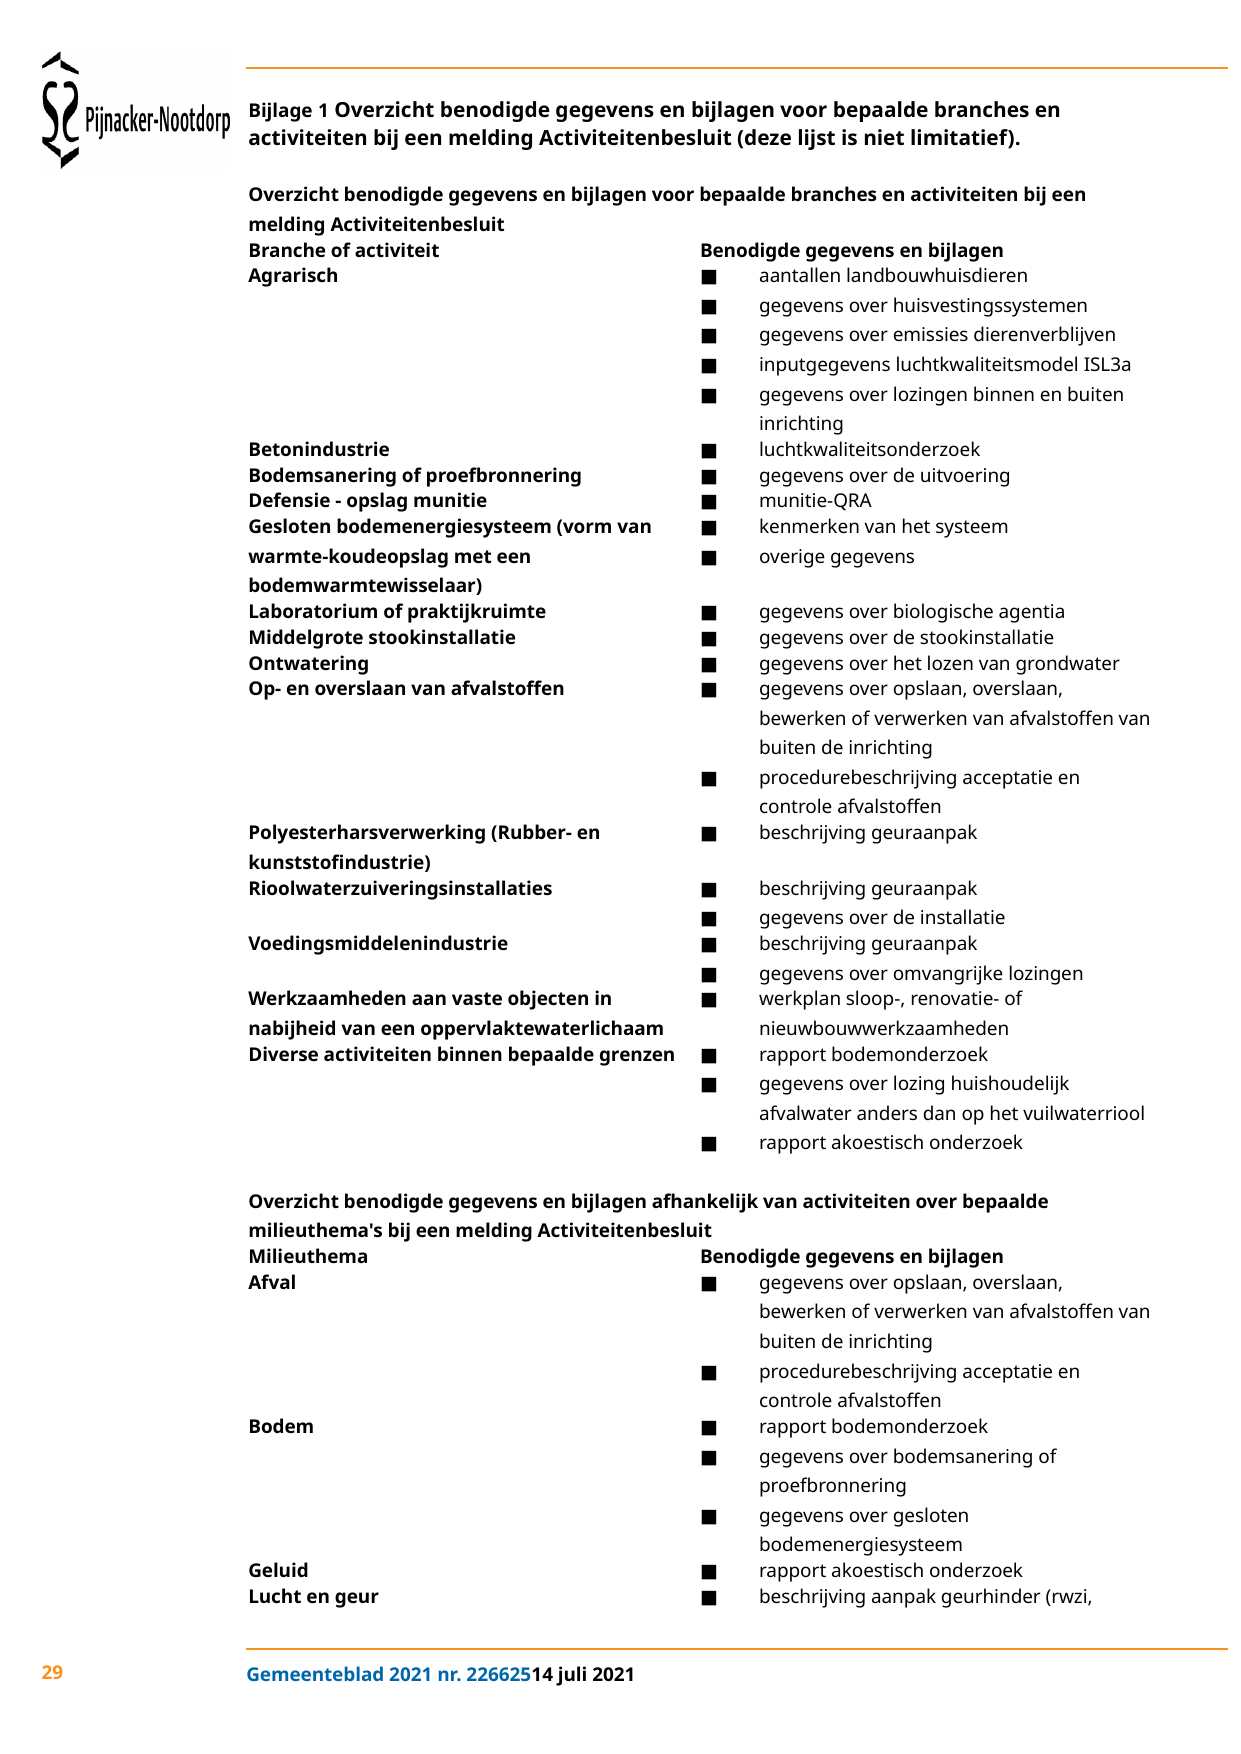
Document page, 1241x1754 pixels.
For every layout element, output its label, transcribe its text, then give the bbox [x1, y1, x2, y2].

picture [41, 47, 231, 172]
table_cell gegevens over het lozen van grondwater [700, 650, 1152, 675]
table_cell Defensie - opslag munitie [248, 488, 700, 513]
table_cell beschrijving geuraanpak gegevens over de installatie [700, 875, 1152, 930]
table_cell Branche of activiteit [248, 237, 700, 262]
table_cell kenmerken van het systeem overige gegevens [700, 513, 1152, 598]
table_cell gegevens over de stookinstallatie [700, 624, 1152, 650]
table_cell rapport akoestisch onderzoek [700, 1557, 1152, 1583]
table_cell Lucht en geur [248, 1583, 700, 1609]
table_cell beschrijving geuraanpak gegevens over omvangrijke lozingen [700, 930, 1152, 985]
table_cell Ontwatering [248, 650, 700, 675]
table_cell Voedingsmiddelenindustrie [248, 930, 700, 985]
table_cell Middelgrote stookinstallatie [248, 624, 700, 650]
table_cell Polyesterharsverwerking (Rubber- en kunststofindustrie) [248, 820, 700, 875]
table_cell Diverse activiteiten binnen bepaalde grenzen [248, 1041, 700, 1155]
table_cell Afval [248, 1269, 700, 1413]
table_cell Geluid [248, 1557, 700, 1583]
table_cell gegevens over de uitvoering [700, 462, 1152, 488]
table_header Overzicht benodigde gegevens en bijlagen voor bepaalde branches en activiteiten bij een melding Activiteitenbesluit [248, 181, 1152, 237]
table_cell werkplan sloop-, renovatie- of nieuwbouwwerkzaamheden [700, 985, 1152, 1041]
table_cell Bodem [248, 1413, 700, 1557]
table_cell Laboratorium of praktijkruimte [248, 598, 700, 624]
table_header Overzicht benodigde gegevens en bijlagen afhankelijk van activiteiten over bepaalde milieuthema's bij een melding Activiteitenbesluit [248, 1188, 1152, 1243]
table_cell Gesloten bodemenergiesysteem (vorm van warmte-koudeopslag met een bodemwarmtewisselaar) [248, 513, 700, 598]
table_cell aantallen landbouwhuisdieren gegevens over huisvestingssystemen gegevens over emissies dierenverblijven inputgegevens luchtkwaliteitsmodel ISL3a gegevens over lozingen binnen en buiten inrichting [700, 263, 1152, 436]
table_cell Agrarisch [248, 263, 700, 436]
table_cell beschrijving aanpak geurhinder (rwzi, [700, 1583, 1152, 1609]
table_cell luchtkwaliteitsonderzoek [700, 436, 1152, 462]
table_cell beschrijving geuraanpak [700, 820, 1152, 875]
table_cell gegevens over biologische agentia [700, 598, 1152, 624]
table_cell rapport bodemonderzoek gegevens over bodemsanering of proefbronnering gegevens over gesloten bodemenergiesysteem [700, 1413, 1152, 1557]
text Bijlage 1 Overzicht benodigde gegevens en bijlagen voor bepaalde branches en activiteiten bij een melding Activiteitenbesluit (deze lijst is niet limitatief). [248, 95, 1152, 152]
table_cell gegevens over opslaan, overslaan, bewerken of verwerken van afvalstoffen van buiten de inrichting procedurebeschrijving acceptatie en controle afvalstoffen [700, 1269, 1152, 1413]
table_cell munitie-QRA [700, 488, 1152, 513]
table_cell Benodigde gegevens en bijlagen [700, 1244, 1152, 1269]
table_cell Benodigde gegevens en bijlagen [700, 237, 1152, 262]
table_cell Rioolwaterzuiveringsinstallaties [248, 875, 700, 930]
table_cell Werkzaamheden aan vaste objecten in nabijheid van een oppervlaktewaterlichaam [248, 985, 700, 1041]
table_cell gegevens over opslaan, overslaan, bewerken of verwerken van afvalstoffen van buiten de inrichting procedurebeschrijving acceptatie en controle afvalstoffen [700, 675, 1152, 819]
table_cell Op- en overslaan van afvalstoffen [248, 675, 700, 819]
table_cell Milieuthema [248, 1244, 700, 1269]
table_cell Betonindustrie [248, 436, 700, 462]
table_cell rapport bodemonderzoek gegevens over lozing huishoudelijk afvalwater anders dan op het vuilwaterriool rapport akoestisch onderzoek [700, 1041, 1152, 1155]
table_cell Bodemsanering of proefbronnering [248, 462, 700, 488]
